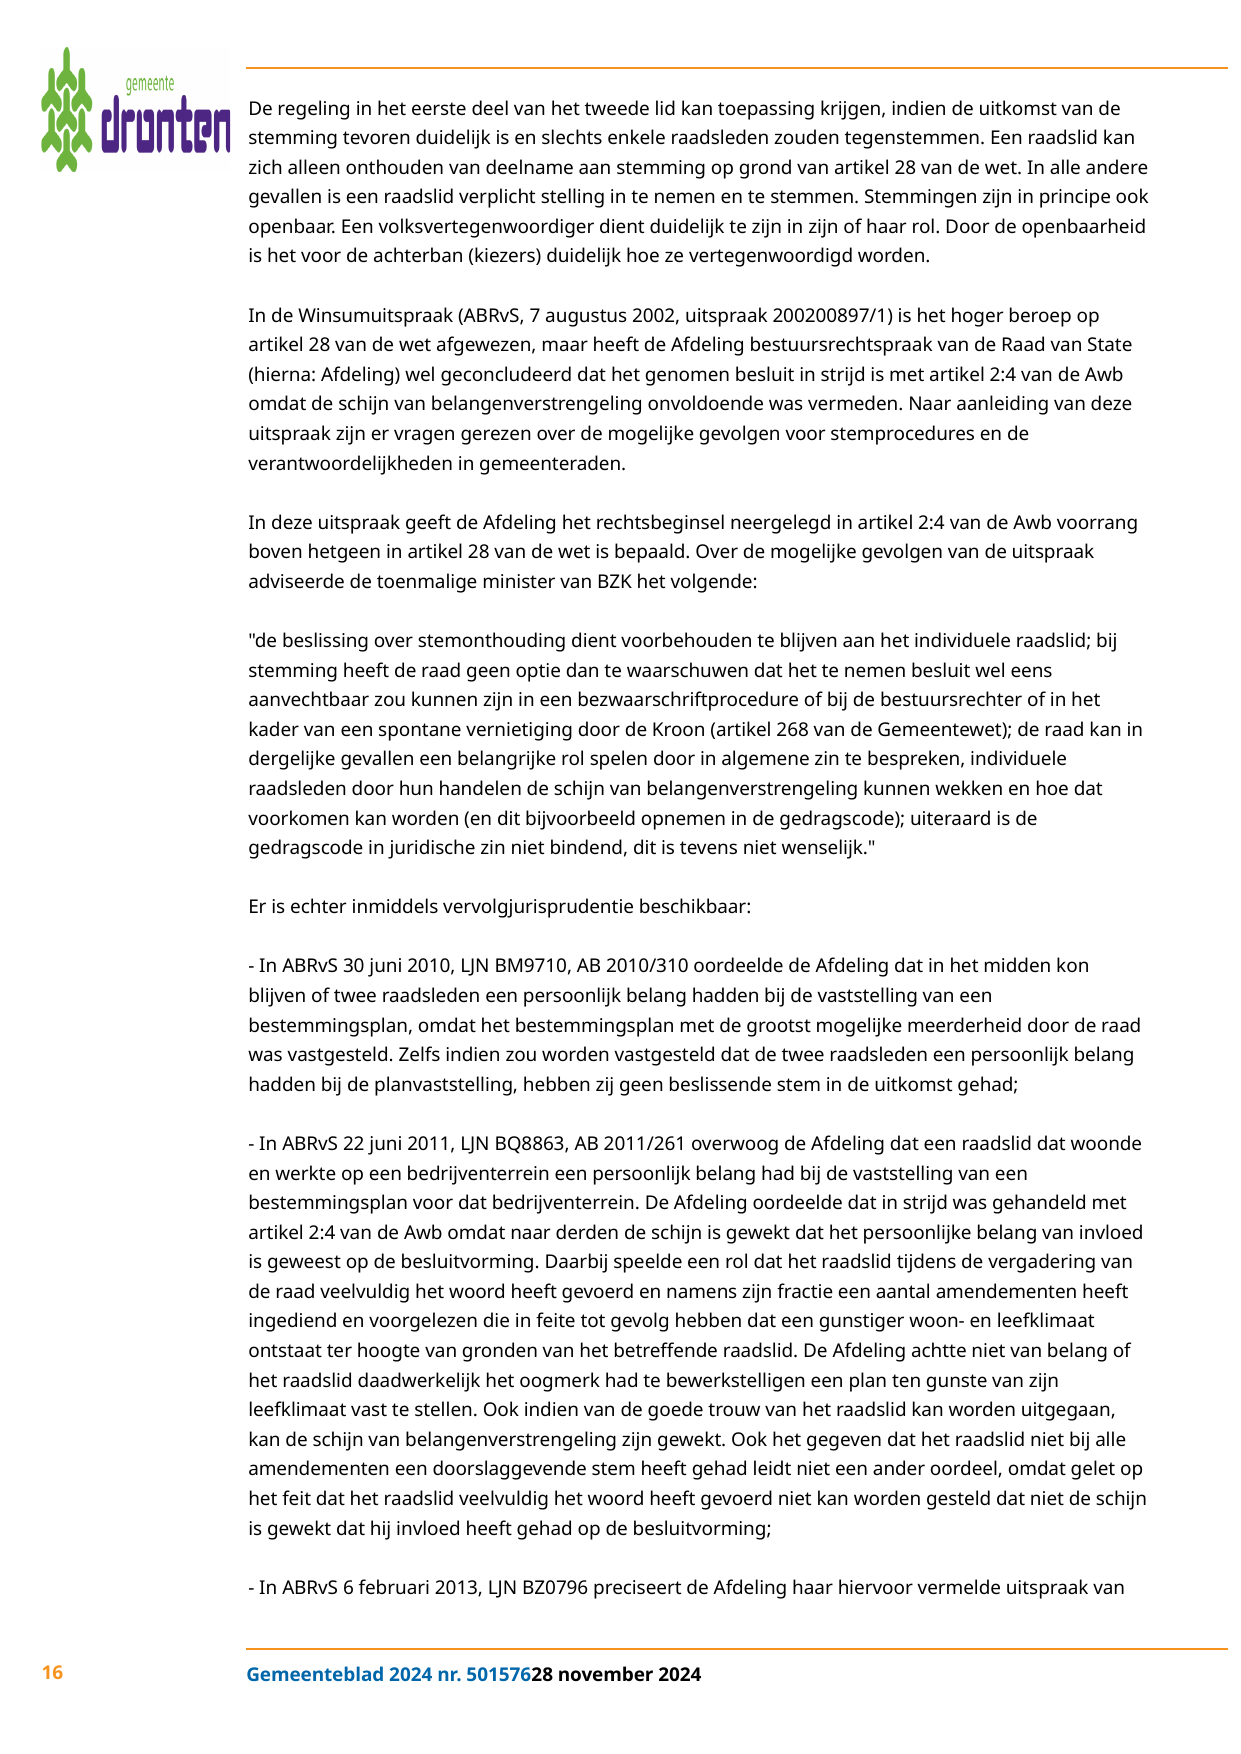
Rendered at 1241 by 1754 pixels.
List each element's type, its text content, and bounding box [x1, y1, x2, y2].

text - In ABRvS 22 juni 2011, LJN BQ8863, AB 2011/261 overwoog de Afdeling dat een raadslid dat woonde en werkte op een bedrijventerrein een persoonlijk belang had bij de vaststelling van een bestemmingsplan voor dat bedrijventerrein. De Afdeling oordeelde dat in strijd was gehandeld met artikel 2:4 van de Awb omdat naar derden de schijn is gewekt dat het persoonlijke belang van invloed is geweest op de besluitvorming. Daarbij speelde een rol dat het raadslid tijdens de vergadering van de raad veelvuldig het woord heeft gevoerd en namens zijn fractie een aantal amendementen heeft ingediend en voorgelezen die in feite tot gevolg hebben dat een gunstiger woon- en leefklimaat ontstaat ter hoogte van gronden van het betreffende raadslid. De Afdeling achtte niet van belang of het raadslid daadwerkelijk het oogmerk had te bewerkstelligen een plan ten gunste van zijn leefklimaat vast te stellen. Ook indien van de goede trouw van het raadslid kan worden uitgegaan, kan de schijn van belangenverstrengeling zijn gewekt. Ook het gegeven dat het raadslid niet bij alle amendementen een doorslaggevende stem heeft gehad leidt niet een ander oordeel, omdat gelet op het feit dat het raadslid veelvuldig het woord heeft gevoerd niet kan worden gesteld dat niet de schijn is gewekt dat hij invloed heeft gehad op de besluitvorming; [248, 1130, 1152, 1541]
text In deze uitspraak geeft de Afdeling het rechtsbeginsel neergelegd in artikel 2:4 van de Awb voorrang boven hetgeen in artikel 28 van de wet is bepaald. Over de mogelijke gevolgen van de uitspraak adviseerde de toenmalige minister van BZK het volgende: [248, 509, 1152, 594]
text In de Winsumuitspraak (ABRvS, 7 augustus 2002, uitspraak 200200897/1) is het hoger beroep op artikel 28 van de wet afgewezen, maar heeft de Afdeling bestuursrechtspraak van de Raad van State (hierna: Afdeling) wel geconcludeerd dat het genomen besluit in strijd is met artikel 2:4 van de Awb omdat de schijn van belangenverstrengeling onvoldoende was vermeden. Naar aanleiding van deze uitspraak zijn er vragen gerezen over de mogelijke gevolgen voor stemprocedures en de verantwoordelijkheden in gemeenteraden. [248, 302, 1152, 476]
text "de beslissing over stemonthouding dient voorbehouden te blijven aan het individuele raadslid; bij stemming heeft de raad geen optie dan te waarschuwen dat het te nemen besluit wel eens aanvechtbaar zou kunnen zijn in een bezwaarschriftprocedure of bij de bestuursrechter of in het kader van een spontane vernietiging door de Kroon (artikel 268 van de Gemeentewet); de raad kan in dergelijke gevallen een belangrijke rol spelen door in algemene zin te bespreken, individuele raadsleden door hun handelen de schijn van belangenverstrengeling kunnen wekken en hoe dat voorkomen kan worden (en dit bijvoorbeeld opnemen in de gedragscode); uiteraard is de gedragscode in juridische zin niet bindend, dit is tevens niet wenselijk." [248, 627, 1152, 860]
text Er is echter inmiddels vervolgjurisprudentie beschikbaar: [248, 893, 1152, 919]
text - In ABRvS 30 juni 2010, LJN BM9710, AB 2010/310 oordeelde de Afdeling dat in het midden kon blijven of twee raadsleden een persoonlijk belang hadden bij de vaststelling van een bestemmingsplan, omdat het bestemmingsplan met de grootst mogelijke meerderheid door de raad was vastgesteld. Zelfs indien zou worden vastgesteld dat de twee raadsleden een persoonlijk belang hadden bij de planvaststelling, hebben zij geen beslissende stem in de uitkomst gehad; [248, 953, 1152, 1097]
picture [41, 47, 231, 172]
text De regeling in het eerste deel van het tweede lid kan toepassing krijgen, indien de uitkomst van de stemming tevoren duidelijk is en slechts enkele raadsleden zouden tegenstemmen. Een raadslid kan zich alleen onthouden van deelname aan stemming op grond van artikel 28 van de wet. In alle andere gevallen is een raadslid verplicht stelling in te nemen en te stemmen. Stemmingen zijn in principe ook openbaar. Een volksvertegenwoordiger dient duidelijk te zijn in zijn of haar rol. Door de openbaarheid is het voor de achterban (kiezers) duidelijk hoe ze vertegenwoordigd worden. [248, 95, 1152, 268]
text - In ABRvS 6 februari 2013, LJN BZ0796 preciseert de Afdeling haar hiervoor vermelde uitspraak van [248, 1574, 1152, 1600]
